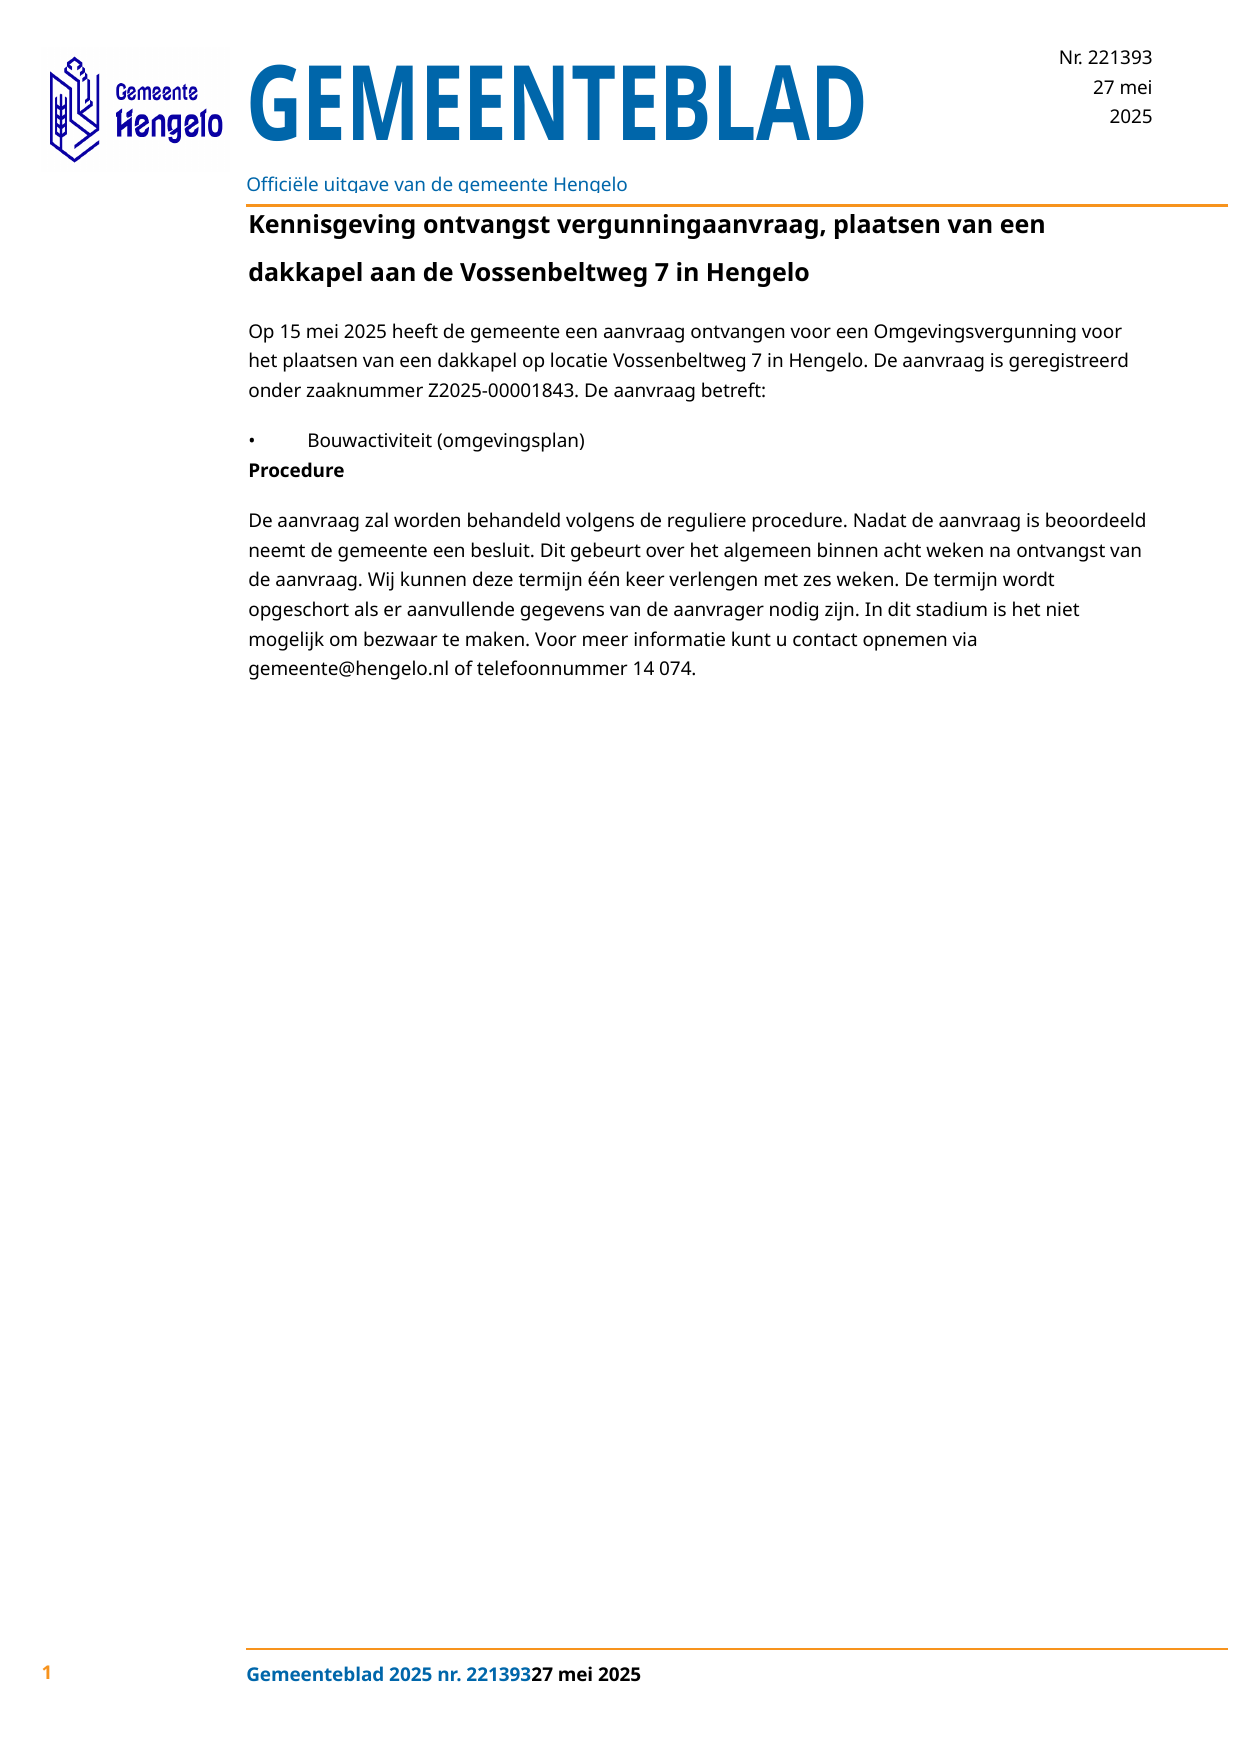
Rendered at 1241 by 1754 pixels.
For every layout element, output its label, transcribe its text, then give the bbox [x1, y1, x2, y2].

text Procedure [248, 457, 1152, 483]
picture [41, 47, 231, 172]
list Bouwactiviteit (omgevingsplan) [248, 427, 1152, 453]
text Op 15 mei 2025 heeft de gemeente een aanvraag ontvangen voor een Omgevingsvergunning voor het plaatsen van een dakkapel op locatie Vossenbeltweg 7 in Hengelo. De aanvraag is geregistreerd onder zaaknummer Z2025-00001843. De aanvraag betreft: [248, 318, 1152, 403]
text Kennisgeving ontvangst vergunningaanvraag, plaatsen van een dakkapel aan de Vossenbeltweg 7 in Hengelo [248, 207, 1152, 288]
text De aanvraag zal worden behandeld volgens de reguliere procedure. Nadat de aanvraag is beoordeeld neemt de gemeente een besluit. Dit gebeurt over het algemeen binnen acht weken na ontvangst van de aanvraag. Wij kunnen deze termijn één keer verlengen met zes weken. De termijn wordt opgeschort als er aanvullende gegevens van de aanvrager nodig zijn. In dit stadium is het niet mogelijk om bezwaar te maken. Voor meer informatie kunt u contact opnemen via gemeente@hengelo.nl of telefoonnummer 14 074. [248, 507, 1152, 681]
